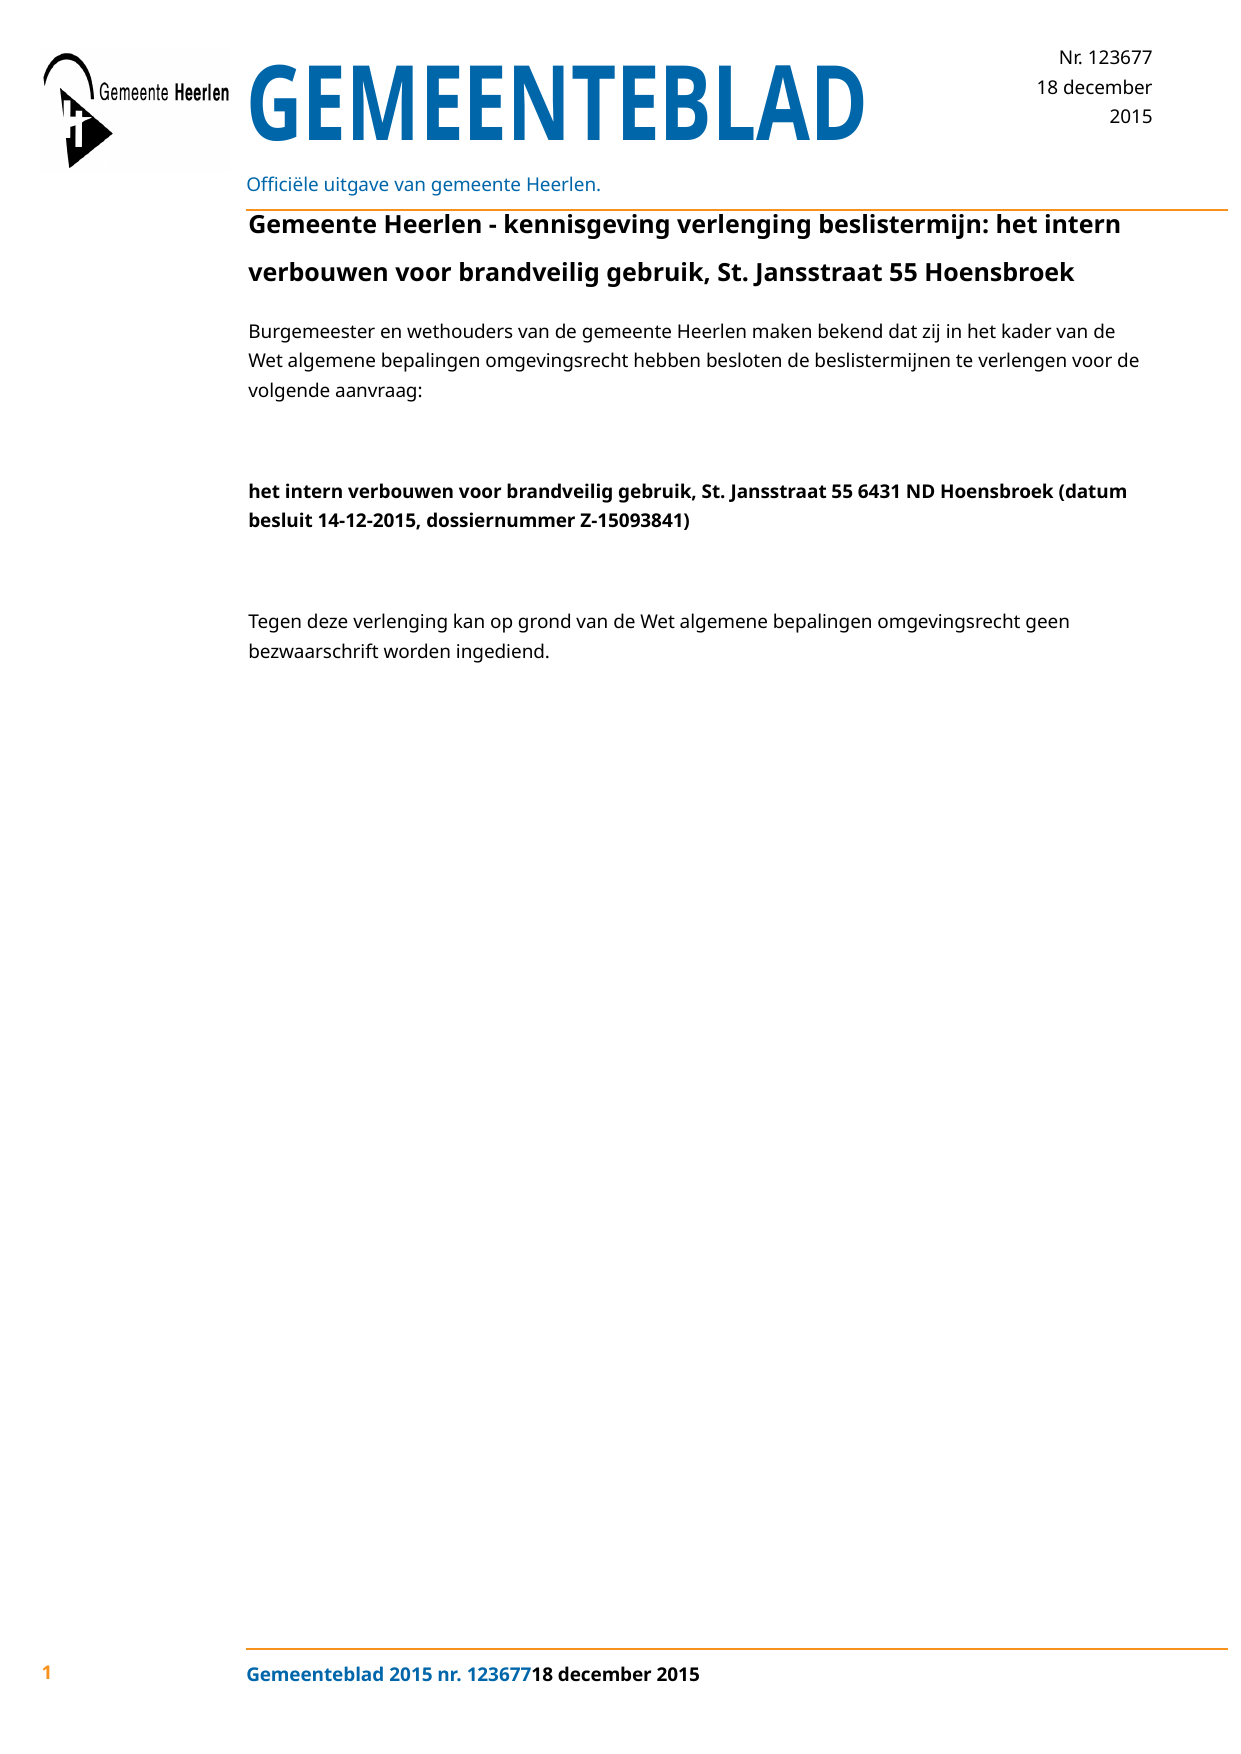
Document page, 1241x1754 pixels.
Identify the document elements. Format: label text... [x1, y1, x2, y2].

picture [41, 47, 231, 172]
text Tegen deze verlenging kan op grond van de Wet algemene bepalingen omgevingsrecht geen bezwaarschrift worden ingediend. [248, 608, 1152, 664]
text Burgemeester en wethouders van de gemeente Heerlen maken bekend dat zij in het kader van de Wet algemene bepalingen omgevingsrecht hebben besloten de beslistermijnen te verlengen voor de volgende aanvraag: [248, 318, 1152, 403]
text Gemeente Heerlen - kennisgeving verlenging beslistermijn: het intern verbouwen voor brandveilig gebruik, St. Jansstraat 55 Hoensbroek [248, 211, 1152, 288]
text het intern verbouwen voor brandveilig gebruik, St. Jansstraat 55 6431 ND Hoensbroek (datum besluit 14-12-2015, dossiernummer Z-15093841) [248, 478, 1152, 533]
